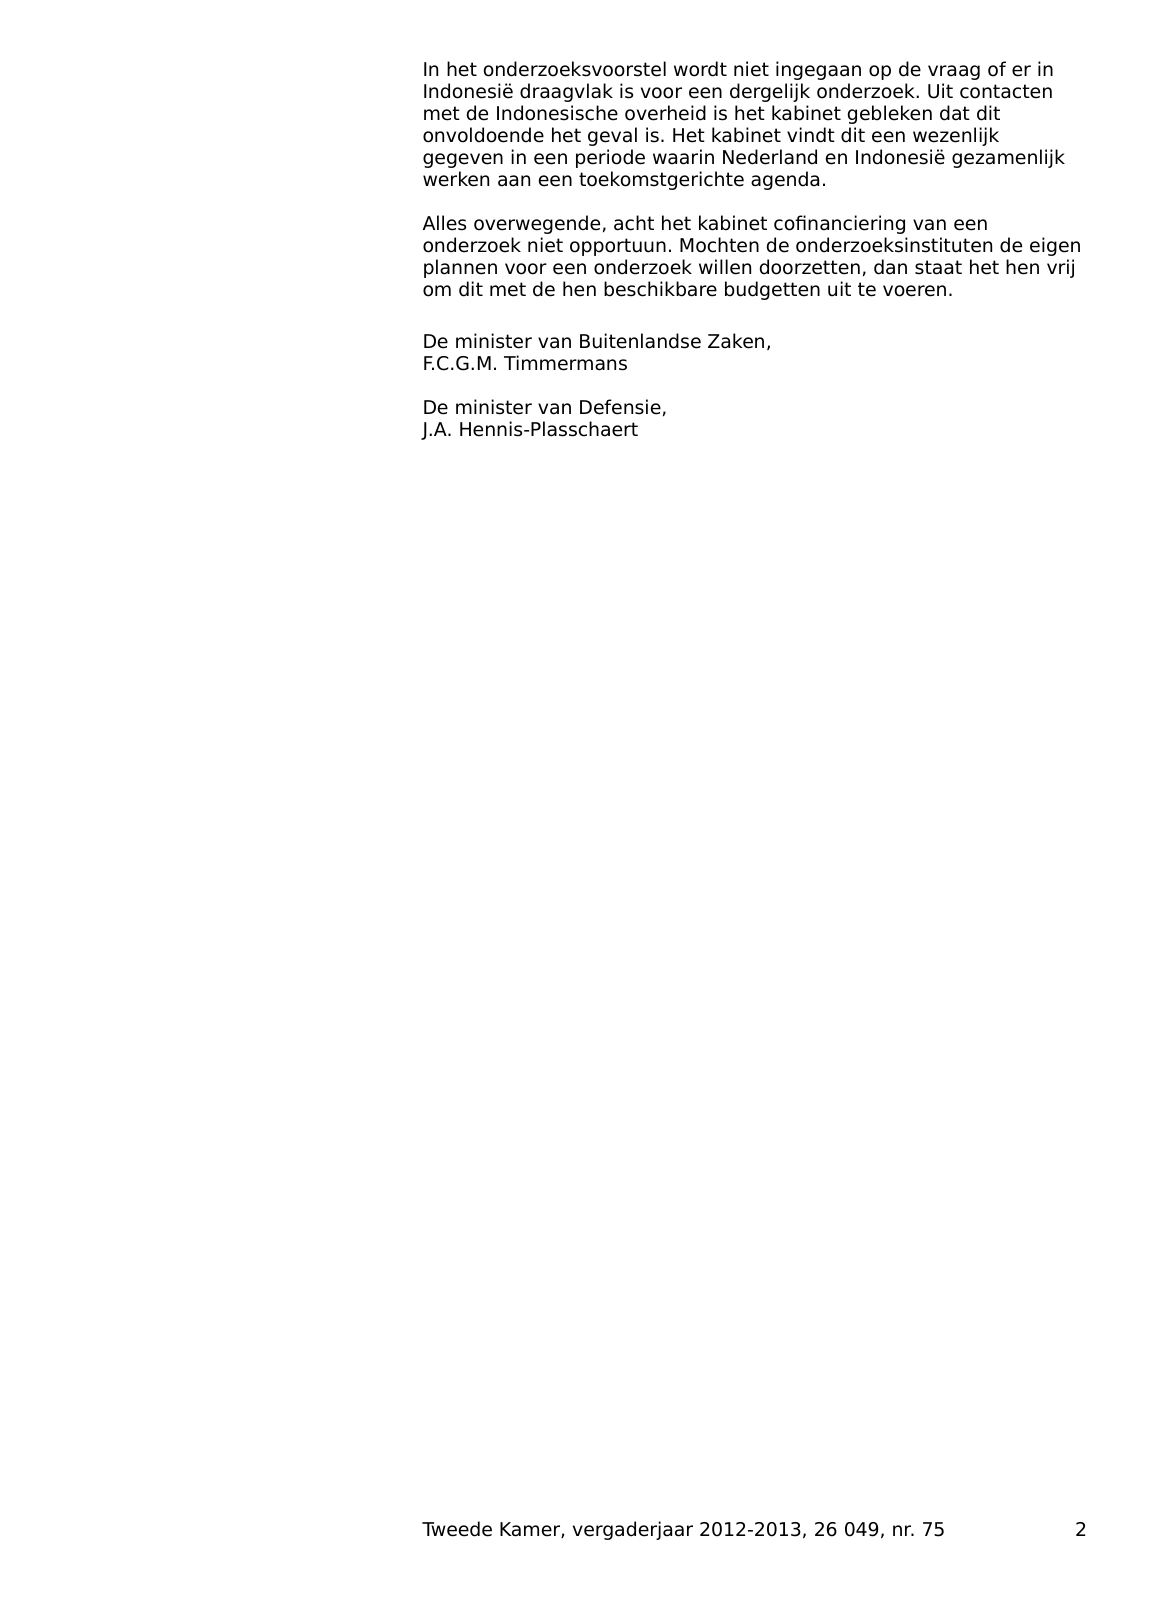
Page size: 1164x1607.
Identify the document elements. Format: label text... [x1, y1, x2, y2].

text De minister van Defensie, J.A. Hennis-Plasschaert [422, 397, 1087, 441]
text Alles overwegende, acht het kabinet cofinanciering van een onderzoek niet opportuun. Mochten de onderzoeksinstituten de eigen plannen voor een onderzoek willen doorzetten, dan staat het hen vrij om dit met de hen beschikbare budgetten uit te voeren. [422, 213, 1087, 301]
text De minister van Buitenlandse Zaken, F.C.G.M. Timmermans [422, 331, 1087, 375]
text In het onderzoeksvoorstel wordt niet ingegaan op de vraag of er in Indonesië draagvlak is voor een dergelijk onderzoek. Uit contacten met de Indonesische overheid is het kabinet gebleken dat dit onvoldoende het geval is. Het kabinet vindt dit een wezenlijk gegeven in een periode waarin Nederland en Indonesië gezamenlijk werken aan een toekomstgerichte agenda. [422, 59, 1087, 191]
